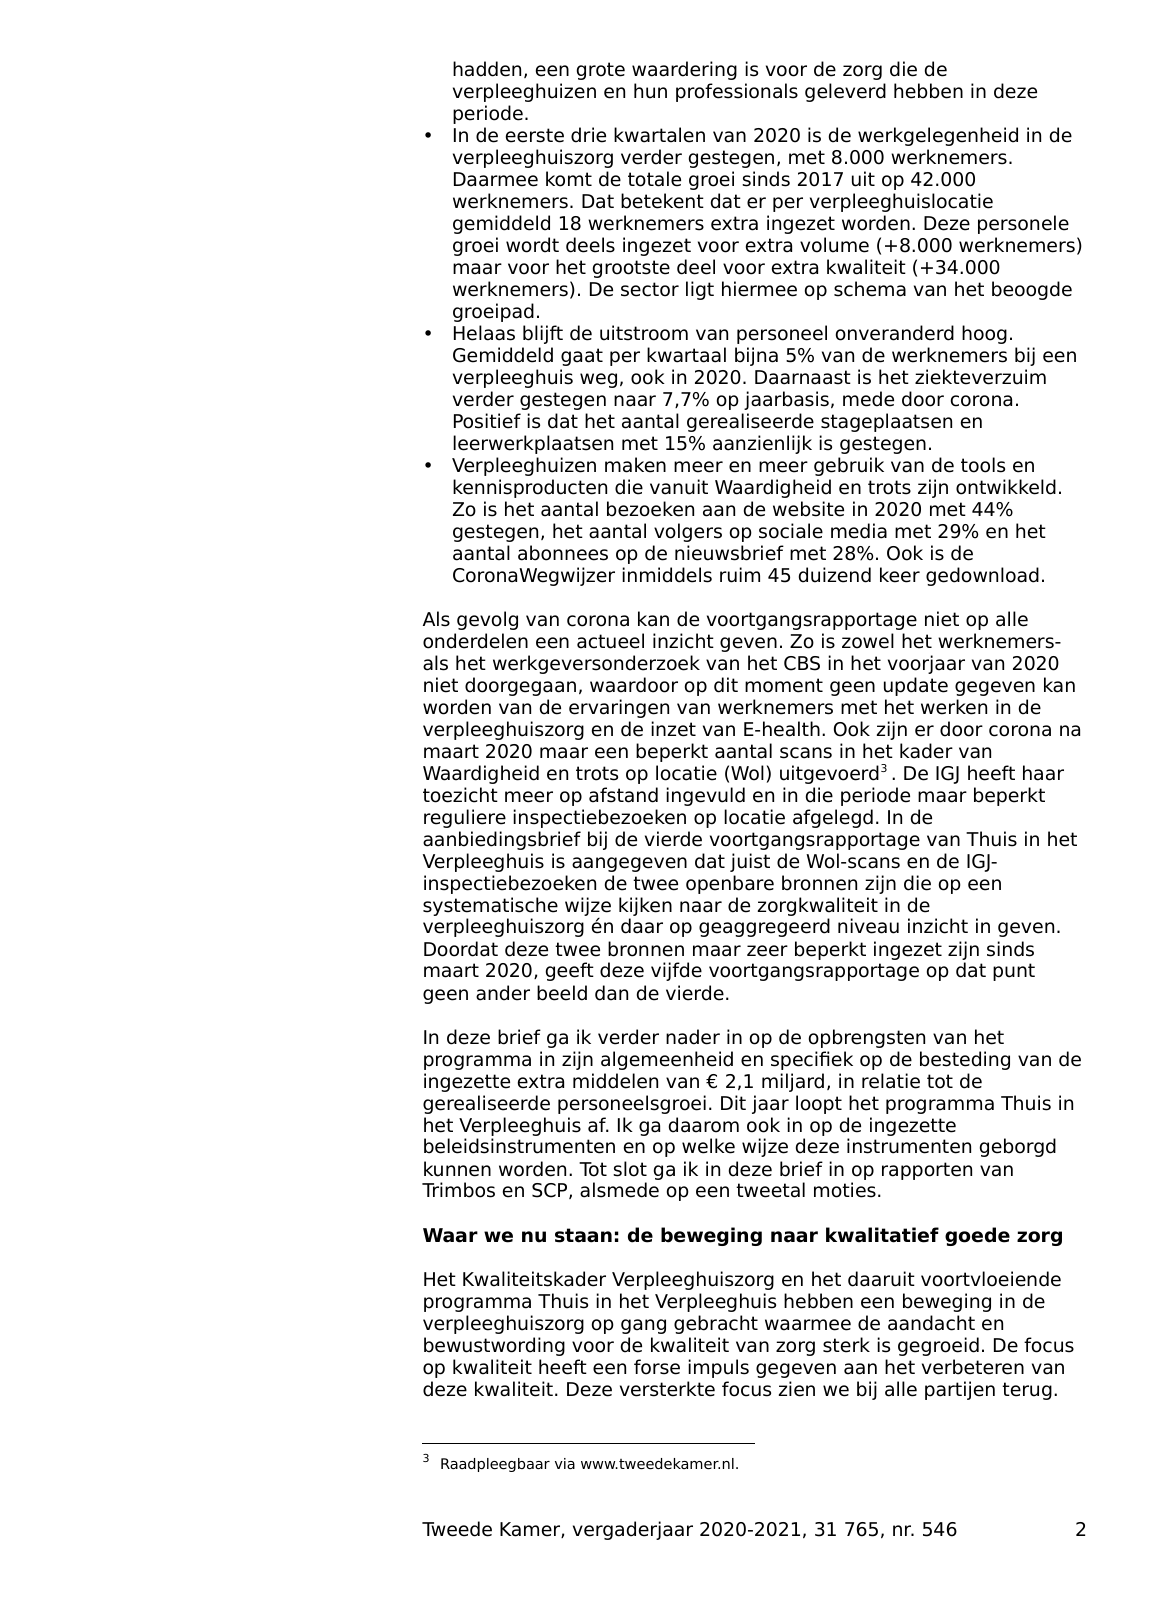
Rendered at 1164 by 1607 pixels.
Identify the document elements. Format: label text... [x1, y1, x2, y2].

text • In de eerste drie kwartalen van 2020 is de werkgelegenheid in de verpleeghuiszorg verder gestegen, met 8.000 werknemers. Daarmee komt de totale groei sinds 2017 uit op 42.000 werknemers. Dat betekent dat er per verpleeghuislocatie gemiddeld 18 werknemers extra ingezet worden. Deze personele groei wordt deels ingezet voor extra volume (+8.000 werknemers) maar voor het grootste deel voor extra kwaliteit (+34.000 werknemers). De sector ligt hiermee op schema van het beoogde groeipad. [422, 125, 1087, 323]
text Raadpleegbaar via www.tweedekamer.nl. [422, 1452, 1087, 1474]
text • Helaas blijft de uitstroom van personeel onveranderd hoog. Gemiddeld gaat per kwartaal bijna 5% van de werknemers bij een verpleeghuis weg, ook in 2020. Daarnaast is het ziekteverzuim verder gestegen naar 7,7% op jaarbasis, mede door corona. Positief is dat het aantal gerealiseerde stageplaatsen en leerwerkplaatsen met 15% aanzienlijk is gestegen. [422, 323, 1087, 455]
subtitle Waar we nu staan: de beweging naar kwalitatief goede zorg [422, 1224, 1087, 1247]
text • Verpleeghuizen maken meer en meer gebruik van de tools en kennisproducten die vanuit Waardigheid en trots zijn ontwikkeld. Zo is het aantal bezoeken aan de website in 2020 met 44% gestegen, het aantal volgers op sociale media met 29% en het aantal abonnees op de nieuwsbrief met 28%. Ook is de CoronaWegwijzer inmiddels ruim 45 duizend keer gedownload. [422, 455, 1087, 587]
text Als gevolg van corona kan de voortgangsrapportage niet op alle onderdelen een actueel inzicht geven. Zo is zowel het werknemers- als het werkgeversonderzoek van het CBS in het voorjaar van 2020 niet doorgegaan, waardoor op dit moment geen update gegeven kan worden van de ervaringen van werknemers met het werken in de verpleeghuiszorg en de inzet van E-health. Ook zijn er door corona na maart 2020 maar een beperkt aantal scans in het kader van Waardigheid en trots op locatie (Wol) uitgevoerd. De IGJ heeft haar toezicht meer op afstand ingevuld en in die periode maar beperkt reguliere inspectiebezoeken op locatie afgelegd. In de aanbiedingsbrief bij de vierde voortgangsrapportage van Thuis in het Verpleeghuis is aangegeven dat juist de Wol-scans en de IGJ-inspectiebezoeken de twee openbare bronnen zijn die op een systematische wijze kijken naar de zorgkwaliteit in de verpleeghuiszorg én daar op geaggregeerd niveau inzicht in geven. Doordat deze twee bronnen maar zeer beperkt ingezet zijn sinds maart 2020, geeft deze vijfde voortgangsrapportage op dat punt geen ander beeld dan de vierde. [422, 609, 1087, 1004]
text In deze brief ga ik verder nader in op de opbrengsten van het programma in zijn algemeenheid en specifiek op de besteding van de ingezette extra middelen van € 2,1 miljard, in relatie tot de gerealiseerde personeelsgroei. Dit jaar loopt het programma Thuis in het Verpleeghuis af. Ik ga daarom ook in op de ingezette beleidsinstrumenten en op welke wijze deze instrumenten geborgd kunnen worden. Tot slot ga ik in deze brief in op rapporten van Trimbos en SCP, alsmede op een tweetal moties. [422, 1027, 1087, 1202]
text Het Kwaliteitskader Verpleeghuiszorg en het daaruit voortvloeiende programma Thuis in het Verpleeghuis hebben een beweging in de verpleeghuiszorg op gang gebracht waarmee de aandacht en bewustwording voor de kwaliteit van zorg sterk is gegroeid. De focus op kwaliteit heeft een forse impuls gegeven aan het verbeteren van deze kwaliteit. Deze versterkte focus zien we bij alle partijen terug. [422, 1269, 1087, 1401]
text hadden, een grote waardering is voor de zorg die de verpleeghuizen en hun professionals geleverd hebben in deze periode. [422, 59, 1087, 125]
